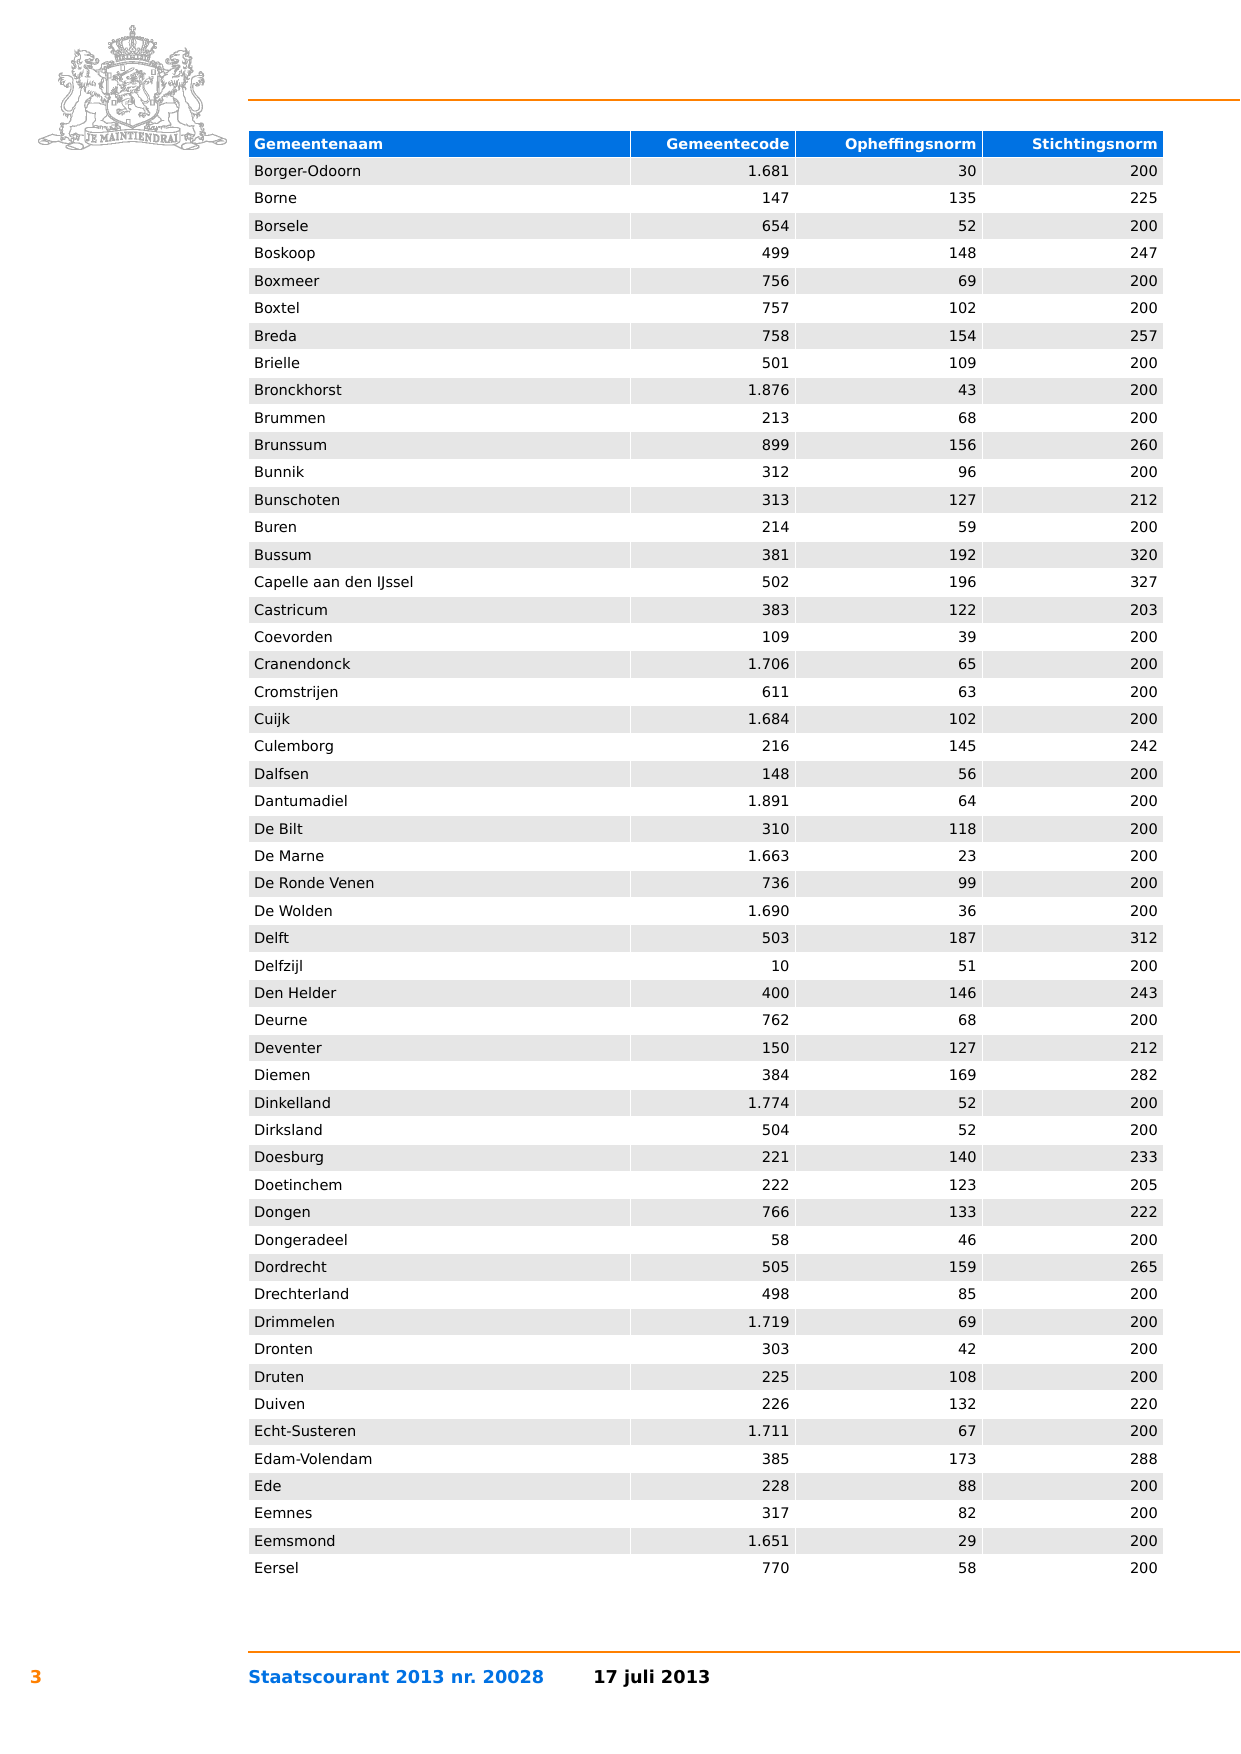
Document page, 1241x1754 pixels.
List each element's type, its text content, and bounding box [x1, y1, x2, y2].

table_cell 200 [983, 1008, 1163, 1034]
table_cell 46 [796, 1227, 982, 1253]
table_cell 200 [983, 1117, 1163, 1143]
picture [38, 25, 227, 150]
table_cell Borne [249, 186, 630, 212]
table_cell 233 [983, 1145, 1163, 1171]
table_cell Deurne [249, 1008, 630, 1034]
table_cell 505 [631, 1254, 795, 1281]
table_cell 127 [796, 1035, 982, 1061]
table_cell 200 [983, 1556, 1163, 1582]
table_cell 200 [983, 679, 1163, 705]
table_cell 122 [796, 597, 982, 623]
table_cell 192 [796, 542, 982, 568]
table_cell 52 [796, 213, 982, 239]
table_cell 770 [631, 1556, 795, 1582]
table_cell 133 [796, 1199, 982, 1226]
table_cell 69 [796, 268, 982, 294]
table_cell 312 [983, 925, 1163, 952]
table_cell Bunnik [249, 460, 630, 486]
table_cell Cranendonck [249, 651, 630, 678]
table_cell De Bilt [249, 816, 630, 842]
table_cell 109 [631, 624, 795, 650]
table_cell 501 [631, 350, 795, 376]
table_cell 29 [796, 1528, 982, 1554]
table_cell Brielle [249, 350, 630, 376]
table_cell 96 [796, 460, 982, 486]
table_cell 216 [631, 734, 795, 760]
table_cell 159 [796, 1254, 982, 1281]
table_cell 1.891 [631, 789, 795, 815]
table_cell 135 [796, 186, 982, 212]
table_cell 1.719 [631, 1309, 795, 1335]
table_cell 400 [631, 980, 795, 1007]
table_cell 65 [796, 651, 982, 678]
table_cell 200 [983, 1528, 1163, 1554]
table_cell 118 [796, 816, 982, 842]
table_cell 39 [796, 624, 982, 650]
table_cell 1.690 [631, 898, 795, 924]
table_cell Drimmelen [249, 1309, 630, 1335]
table_cell Dantumadiel [249, 789, 630, 815]
table_cell 288 [983, 1446, 1163, 1472]
table_cell 169 [796, 1063, 982, 1089]
table_cell 200 [983, 789, 1163, 815]
table_cell 1.663 [631, 843, 795, 869]
table_cell Dinkelland [249, 1090, 630, 1116]
table_cell 200 [983, 953, 1163, 979]
table_header Gemeentecode [631, 131, 795, 157]
table_cell 200 [983, 268, 1163, 294]
table_cell 200 [983, 706, 1163, 733]
table_cell Borger-Odoorn [249, 158, 630, 185]
table_cell 228 [631, 1473, 795, 1500]
table_cell 312 [631, 460, 795, 486]
table_cell Echt-Susteren [249, 1419, 630, 1445]
table_cell 196 [796, 569, 982, 596]
table_cell 654 [631, 213, 795, 239]
table_cell 1.876 [631, 378, 795, 404]
table_cell Breda [249, 323, 630, 349]
table_cell 51 [796, 953, 982, 979]
table_cell 242 [983, 734, 1163, 760]
table_cell 221 [631, 1145, 795, 1171]
table_cell Buren [249, 515, 630, 541]
table_cell 23 [796, 843, 982, 869]
table_cell 756 [631, 268, 795, 294]
table_cell Brummen [249, 405, 630, 431]
table_cell 265 [983, 1254, 1163, 1281]
table_cell Boxmeer [249, 268, 630, 294]
table_cell 63 [796, 679, 982, 705]
table_header Gemeentenaam [249, 131, 630, 157]
table_cell 140 [796, 1145, 982, 1171]
table_cell Druten [249, 1364, 630, 1390]
table_cell 502 [631, 569, 795, 596]
table_cell Capelle aan den IJssel [249, 569, 630, 596]
table_cell 200 [983, 1419, 1163, 1445]
table_cell 381 [631, 542, 795, 568]
table_cell 200 [983, 295, 1163, 322]
table_cell 214 [631, 515, 795, 541]
table_cell 757 [631, 295, 795, 322]
table_cell Dronten [249, 1336, 630, 1363]
table_cell 1.651 [631, 1528, 795, 1554]
table_cell Den Helder [249, 980, 630, 1007]
table_header Stichtingsnorm [983, 131, 1163, 157]
table_cell 1.711 [631, 1419, 795, 1445]
table_cell 200 [983, 515, 1163, 541]
table_cell 503 [631, 925, 795, 952]
table_cell 247 [983, 241, 1163, 267]
table_cell 313 [631, 487, 795, 513]
table_cell 146 [796, 980, 982, 1007]
table_cell 1.774 [631, 1090, 795, 1116]
table_cell 243 [983, 980, 1163, 1007]
table_cell Cuijk [249, 706, 630, 733]
table_cell 148 [631, 761, 795, 787]
table_cell Coevorden [249, 624, 630, 650]
table_cell 30 [796, 158, 982, 185]
table_cell De Ronde Venen [249, 871, 630, 897]
table_cell 52 [796, 1117, 982, 1143]
table_cell 1.684 [631, 706, 795, 733]
table_cell 69 [796, 1309, 982, 1335]
table_cell 148 [796, 241, 982, 267]
table_cell 36 [796, 898, 982, 924]
table_cell De Wolden [249, 898, 630, 924]
table_cell 257 [983, 323, 1163, 349]
table_cell 200 [983, 460, 1163, 486]
table_cell 68 [796, 1008, 982, 1034]
table_cell 102 [796, 706, 982, 733]
table_cell 499 [631, 241, 795, 267]
table_cell 762 [631, 1008, 795, 1034]
table_cell 173 [796, 1446, 982, 1472]
table_cell 758 [631, 323, 795, 349]
table_cell 200 [983, 871, 1163, 897]
table_cell De Marne [249, 843, 630, 869]
table_cell 88 [796, 1473, 982, 1500]
table_cell 310 [631, 816, 795, 842]
table_cell Delfzijl [249, 953, 630, 979]
table_cell 68 [796, 405, 982, 431]
table_cell 736 [631, 871, 795, 897]
table_cell 282 [983, 1063, 1163, 1089]
table_cell 147 [631, 186, 795, 212]
table_cell 109 [796, 350, 982, 376]
table_cell 200 [983, 624, 1163, 650]
table_cell Deventer [249, 1035, 630, 1061]
table_cell 317 [631, 1501, 795, 1527]
table_cell Bussum [249, 542, 630, 568]
table_cell 64 [796, 789, 982, 815]
table_cell 127 [796, 487, 982, 513]
table_cell Eemsmond [249, 1528, 630, 1554]
table_cell 154 [796, 323, 982, 349]
table_cell Borsele [249, 213, 630, 239]
table_cell Doetinchem [249, 1172, 630, 1198]
table_cell 385 [631, 1446, 795, 1472]
table_cell 200 [983, 350, 1163, 376]
table_cell 303 [631, 1336, 795, 1363]
table_cell 82 [796, 1501, 982, 1527]
table_cell 200 [983, 378, 1163, 404]
table_cell Delft [249, 925, 630, 952]
table_cell 383 [631, 597, 795, 623]
table_cell 766 [631, 1199, 795, 1226]
table_cell 200 [983, 1364, 1163, 1390]
table_cell Eersel [249, 1556, 630, 1582]
table_cell 156 [796, 432, 982, 459]
table_cell 187 [796, 925, 982, 952]
table_cell 212 [983, 487, 1163, 513]
table_cell Dordrecht [249, 1254, 630, 1281]
table_cell 10 [631, 953, 795, 979]
table_cell Boxtel [249, 295, 630, 322]
table_cell 85 [796, 1282, 982, 1308]
table_cell 59 [796, 515, 982, 541]
table_cell Dalfsen [249, 761, 630, 787]
table_cell Ede [249, 1473, 630, 1500]
table_cell Bronckhorst [249, 378, 630, 404]
table_cell 200 [983, 816, 1163, 842]
table_cell 212 [983, 1035, 1163, 1061]
table_cell 200 [983, 898, 1163, 924]
table_cell 200 [983, 651, 1163, 678]
table_cell Castricum [249, 597, 630, 623]
table_cell 200 [983, 1090, 1163, 1116]
table_cell 200 [983, 1309, 1163, 1335]
table_cell 150 [631, 1035, 795, 1061]
table_cell 42 [796, 1336, 982, 1363]
table_cell 200 [983, 158, 1163, 185]
table_cell Boskoop [249, 241, 630, 267]
table_cell 225 [983, 186, 1163, 212]
table_cell 498 [631, 1282, 795, 1308]
table_cell Cromstrijen [249, 679, 630, 705]
table_cell 200 [983, 1282, 1163, 1308]
table_cell 56 [796, 761, 982, 787]
table_cell 1.706 [631, 651, 795, 678]
table_cell 123 [796, 1172, 982, 1198]
table_cell 220 [983, 1391, 1163, 1417]
table_cell Eemnes [249, 1501, 630, 1527]
table_cell 200 [983, 761, 1163, 787]
table_cell Brunssum [249, 432, 630, 459]
table_cell 99 [796, 871, 982, 897]
table_cell 43 [796, 378, 982, 404]
table_cell Bunschoten [249, 487, 630, 513]
table_cell 200 [983, 213, 1163, 239]
table_cell 222 [983, 1199, 1163, 1226]
table_cell 200 [983, 1227, 1163, 1253]
table_cell Duiven [249, 1391, 630, 1417]
table_cell 102 [796, 295, 982, 322]
table_cell Dongen [249, 1199, 630, 1226]
table_cell Dirksland [249, 1117, 630, 1143]
table_cell 200 [983, 1501, 1163, 1527]
table_cell Culemborg [249, 734, 630, 760]
table_cell 200 [983, 843, 1163, 869]
table_cell 327 [983, 569, 1163, 596]
table_cell 213 [631, 405, 795, 431]
table_cell 58 [631, 1227, 795, 1253]
table_cell Doesburg [249, 1145, 630, 1171]
table_cell 200 [983, 1336, 1163, 1363]
table_cell 145 [796, 734, 982, 760]
table_cell 611 [631, 679, 795, 705]
table_cell 504 [631, 1117, 795, 1143]
table_cell 320 [983, 542, 1163, 568]
table_cell Edam-Volendam [249, 1446, 630, 1472]
table_cell 58 [796, 1556, 982, 1582]
table_cell 200 [983, 405, 1163, 431]
table_header Opheffingsnorm [796, 131, 982, 157]
table_cell Dongeradeel [249, 1227, 630, 1253]
table_cell 108 [796, 1364, 982, 1390]
table_cell Diemen [249, 1063, 630, 1089]
table_cell 132 [796, 1391, 982, 1417]
table_cell 1.681 [631, 158, 795, 185]
table_cell 52 [796, 1090, 982, 1116]
table_cell 384 [631, 1063, 795, 1089]
table_cell 67 [796, 1419, 982, 1445]
table_cell 226 [631, 1391, 795, 1417]
table_cell 225 [631, 1364, 795, 1390]
table_cell 222 [631, 1172, 795, 1198]
table_cell 205 [983, 1172, 1163, 1198]
table_cell 203 [983, 597, 1163, 623]
table_cell 200 [983, 1473, 1163, 1500]
table_cell 260 [983, 432, 1163, 459]
table_cell 899 [631, 432, 795, 459]
table_cell Drechterland [249, 1282, 630, 1308]
